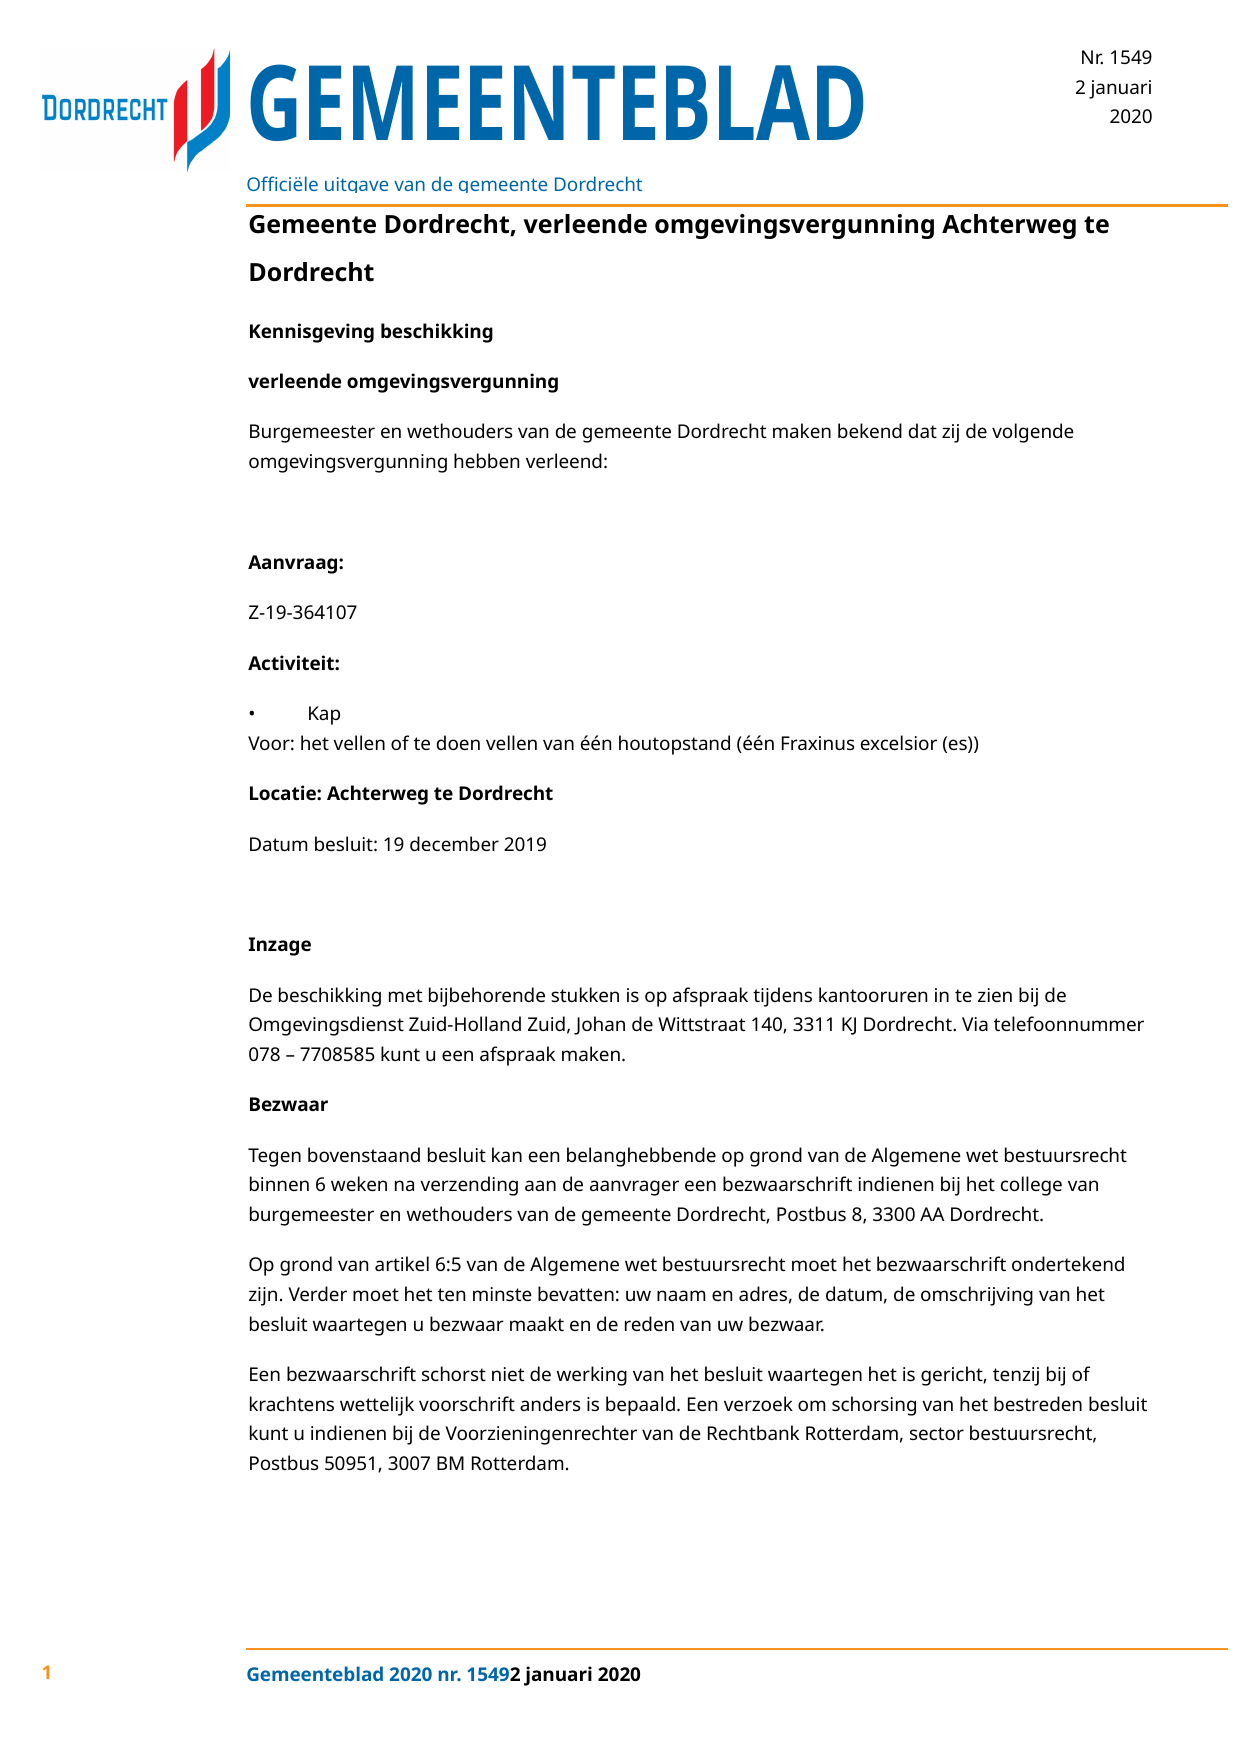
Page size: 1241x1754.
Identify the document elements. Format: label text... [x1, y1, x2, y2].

text Op grond van artikel 6:5 van de Algemene wet bestuursrecht moet het bezwaarschrift ondertekend zijn. Verder moet het ten minste bevatten: uw naam en adres, de datum, de omschrijving van het besluit waartegen u bezwaar maakt en de reden van uw bezwaar. [248, 1252, 1152, 1337]
text Bezwaar [248, 1092, 1152, 1117]
text Burgemeester en wethouders van de gemeente Dordrecht maken bekend dat zij de volgende omgevingsvergunning hebben verleend: [248, 419, 1152, 474]
text Inzage [248, 932, 1152, 957]
text Kennisgeving beschikking [248, 318, 1152, 344]
text Aanvraag: [248, 549, 1152, 575]
text Voor: het vellen of te doen vellen van één houtopstand (één Fraxinus excelsior (es)) [248, 730, 1152, 756]
text Een bezwaarschrift schorst niet de werking van het besluit waartegen het is gericht, tenzij bij of krachtens wettelijk voorschrift anders is bepaald. Een verzoek om schorsing van het bestreden besluit kunt u indienen bij de Voorzieningenrechter van de Rechtbank Rotterdam, sector bestuursrecht, Postbus 50951, 3007 BM Rotterdam. [248, 1361, 1152, 1476]
picture [41, 47, 231, 172]
text Locatie: Achterweg te Dordrecht [248, 780, 1152, 806]
text Tegen bovenstaand besluit kan een belanghebbende op grond van de Algemene wet bestuursrecht binnen 6 weken na verzending aan de aanvrager een bezwaarschrift indienen bij het college van burgemeester en wethouders van de gemeente Dordrecht, Postbus 8, 3300 AA Dordrecht. [248, 1142, 1152, 1227]
text Datum besluit: 19 december 2019 [248, 831, 1152, 857]
text Gemeente Dordrecht, verleende omgevingsvergunning Achterweg te Dordrecht [248, 207, 1152, 288]
list Kap [248, 700, 1152, 726]
text verleende omgevingsvergunning [248, 368, 1152, 394]
text Z-19-364107 [248, 599, 1152, 625]
text Activiteit: [248, 650, 1152, 676]
text De beschikking met bijbehorende stukken is op afspraak tijdens kantooruren in te zien bij de Omgevingsdienst Zuid-Holland Zuid, Johan de Wittstraat 140, 3311 KJ Dordrecht. Via telefoonnummer 078 – 7708585 kunt u een afspraak maken. [248, 982, 1152, 1067]
